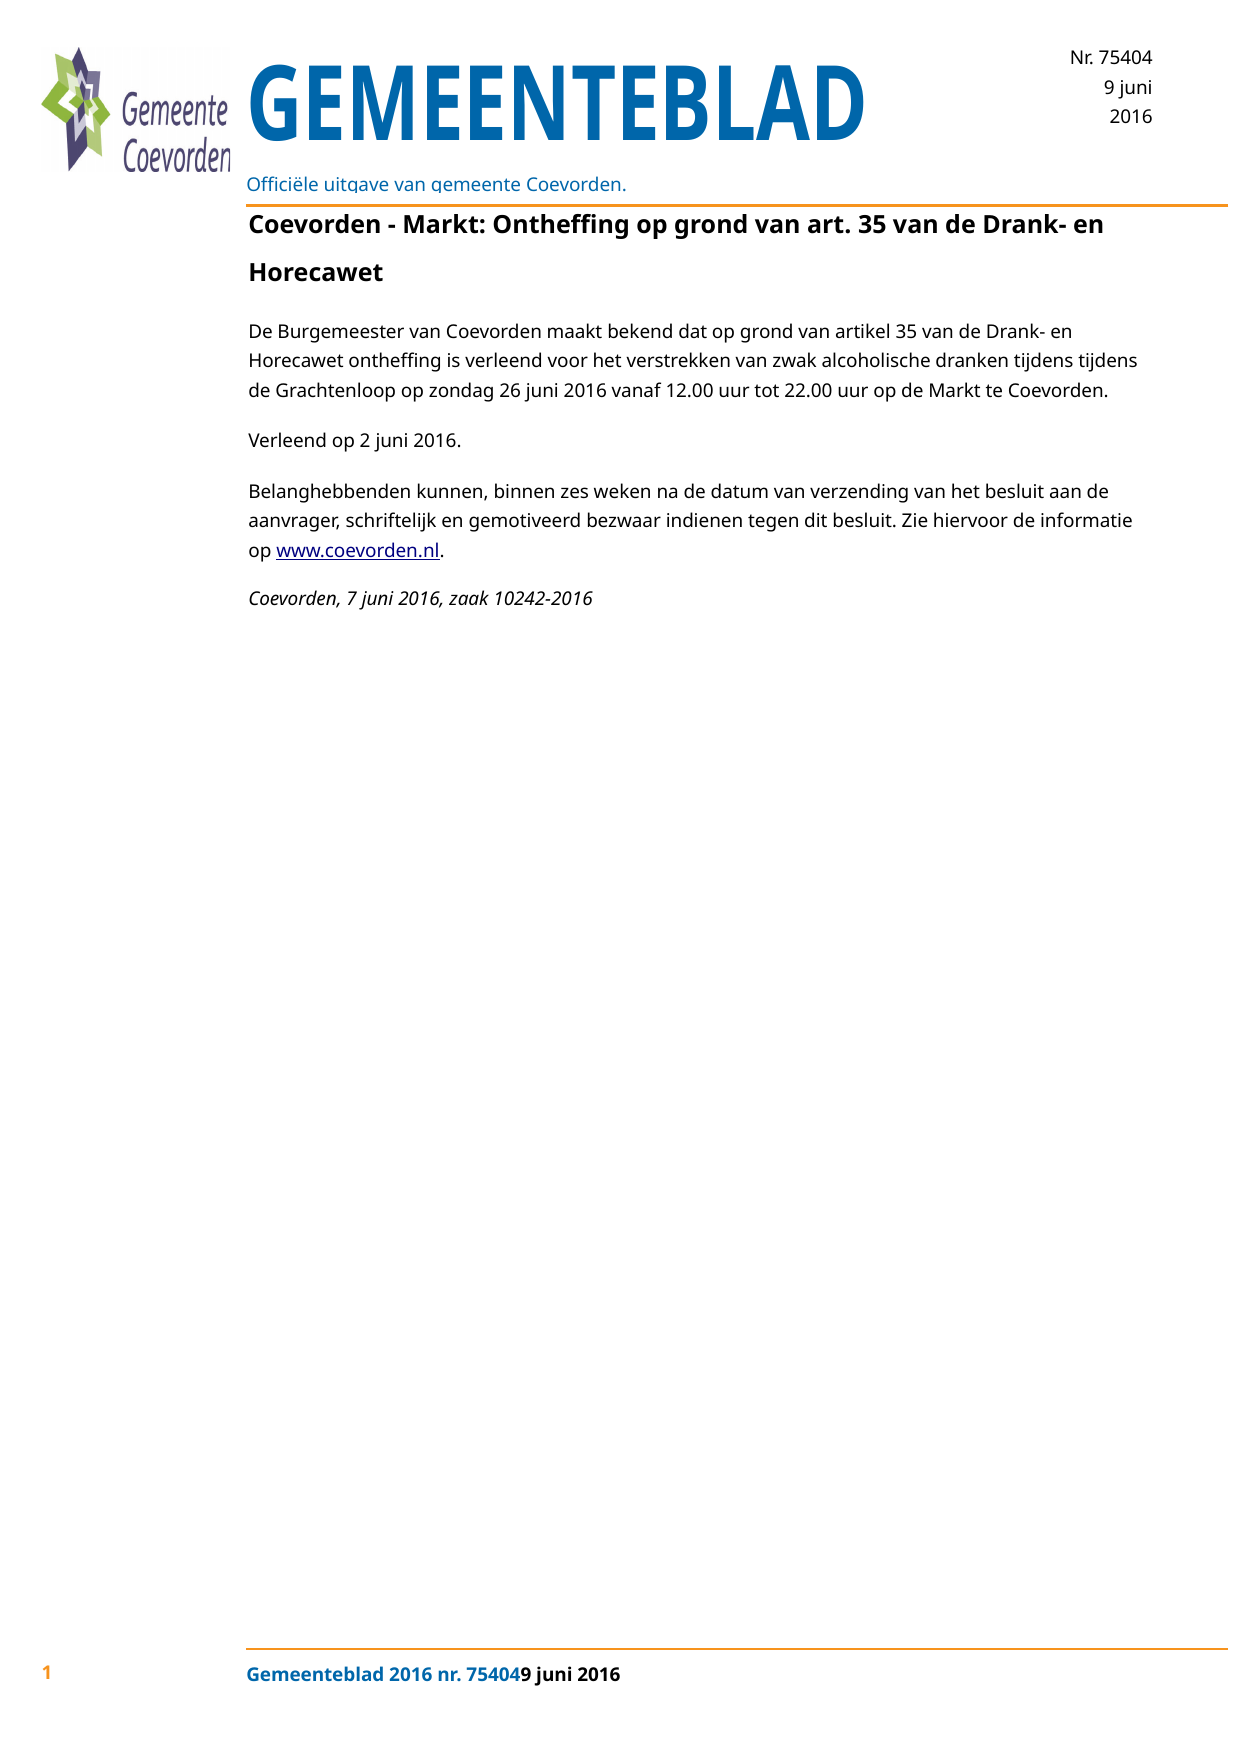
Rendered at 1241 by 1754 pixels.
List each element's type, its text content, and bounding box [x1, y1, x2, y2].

text Coevorden, 7 juni 2016, zaak 10242-2016 [248, 585, 1152, 611]
text De Burgemeester van Coevorden maakt bekend dat op grond van artikel 35 van de Drank- en Horecawet ontheffing is verleend voor het verstrekken van zwak alcoholische dranken tijdens tijdens de Grachtenloop op zondag 26 juni 2016 vanaf 12.00 uur tot 22.00 uur op de Markt te Coevorden. [248, 318, 1152, 403]
text Verleend op 2 juni 2016. [248, 427, 1152, 453]
text Belanghebbenden kunnen, binnen zes weken na de datum van verzending van het besluit aan de aanvrager, schriftelijk en gemotiveerd bezwaar indienen tegen dit besluit. Zie hiervoor de informatie op www.coevorden.nl. [248, 478, 1152, 563]
text Coevorden - Markt: Ontheffing op grond van art. 35 van de Drank- en Horecawet [248, 207, 1152, 288]
picture [41, 47, 231, 172]
